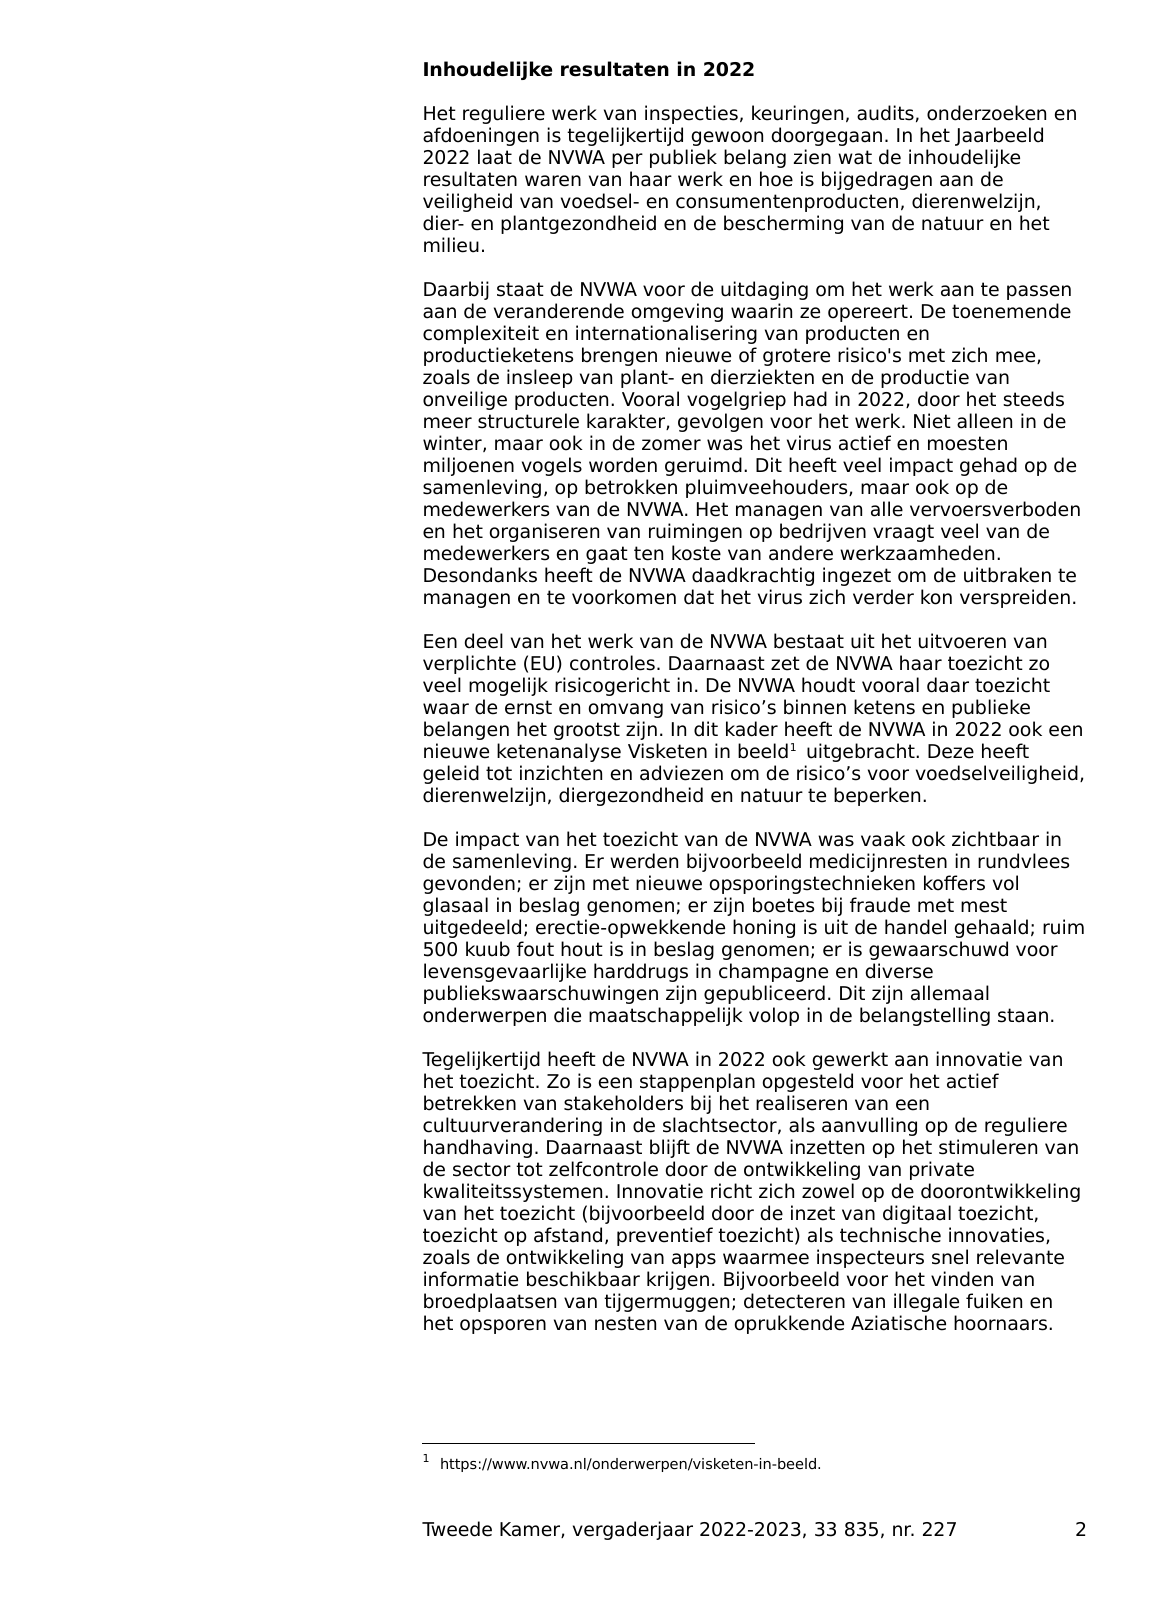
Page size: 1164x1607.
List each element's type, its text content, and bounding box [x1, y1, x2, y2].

text https://www.nvwa.nl/onderwerpen/visketen-in-beeld. [422, 1452, 1087, 1474]
text Een deel van het werk van de NVWA bestaat uit het uitvoeren van verplichte (EU) controles. Daarnaast zet de NVWA haar toezicht zo veel mogelijk risicogericht in. De NVWA houdt vooral daar toezicht waar de ernst en omvang van risico’s binnen ketens en publieke belangen het grootst zijn. In dit kader heeft de NVWA in 2022 ook een nieuwe ketenanalyse Visketen in beeld uitgebracht. Deze heeft geleid tot inzichten en adviezen om de risico’s voor voedselveiligheid, dierenwelzijn, diergezondheid en natuur te beperken. [422, 631, 1087, 807]
text Het reguliere werk van inspecties, keuringen, audits, onderzoeken en afdoeningen is tegelijkertijd gewoon doorgegaan. In het Jaarbeeld 2022 laat de NVWA per publiek belang zien wat de inhoudelijke resultaten waren van haar werk en hoe is bijgedragen aan de veiligheid van voedsel- en consumentenproducten, dierenwelzijn, dier- en plantgezondheid en de bescherming van de natuur en het milieu. [422, 103, 1087, 257]
text Tegelijkertijd heeft de NVWA in 2022 ook gewerkt aan innovatie van het toezicht. Zo is een stappenplan opgesteld voor het actief betrekken van stakeholders bij het realiseren van een cultuurverandering in de slachtsector, als aanvulling op de reguliere handhaving. Daarnaast blijft de NVWA inzetten op het stimuleren van de sector tot zelfcontrole door de ontwikkeling van private kwaliteitssystemen. Innovatie richt zich zowel op de doorontwikkeling van het toezicht (bijvoorbeeld door de inzet van digitaal toezicht, toezicht op afstand, preventief toezicht) als technische innovaties, zoals de ontwikkeling van apps waarmee inspecteurs snel relevante informatie beschikbaar krijgen. Bijvoorbeeld voor het vinden van broedplaatsen van tijgermuggen; detecteren van illegale fuiken en het opsporen van nesten van de oprukkende Aziatische hoornaars. [422, 1049, 1087, 1335]
subtitle Inhoudelijke resultaten in 2022 [422, 59, 1087, 81]
text De impact van het toezicht van de NVWA was vaak ook zichtbaar in de samenleving. Er werden bijvoorbeeld medicijnresten in rundvlees gevonden; er zijn met nieuwe opsporingstechnieken koffers vol glasaal in beslag genomen; er zijn boetes bij fraude met mest uitgedeeld; erectie-opwekkende honing is uit de handel gehaald; ruim 500 kuub fout hout is in beslag genomen; er is gewaarschuwd voor levensgevaarlijke harddrugs in champagne en diverse publiekswaarschuwingen zijn gepubliceerd. Dit zijn allemaal onderwerpen die maatschappelijk volop in de belangstelling staan. [422, 829, 1087, 1027]
text Daarbij staat de NVWA voor de uitdaging om het werk aan te passen aan de veranderende omgeving waarin ze opereert. De toenemende complexiteit en internationalisering van producten en productieketens brengen nieuwe of grotere risico's met zich mee, zoals de insleep van plant- en dierziekten en de productie van onveilige producten. Vooral vogelgriep had in 2022, door het steeds meer structurele karakter, gevolgen voor het werk. Niet alleen in de winter, maar ook in de zomer was het virus actief en moesten miljoenen vogels worden geruimd. Dit heeft veel impact gehad op de samenleving, op betrokken pluimveehouders, maar ook op de medewerkers van de NVWA. Het managen van alle vervoersverboden en het organiseren van ruimingen op bedrijven vraagt veel van de medewerkers en gaat ten koste van andere werkzaamheden. Desondanks heeft de NVWA daadkrachtig ingezet om de uitbraken te managen en te voorkomen dat het virus zich verder kon verspreiden. [422, 279, 1087, 609]
